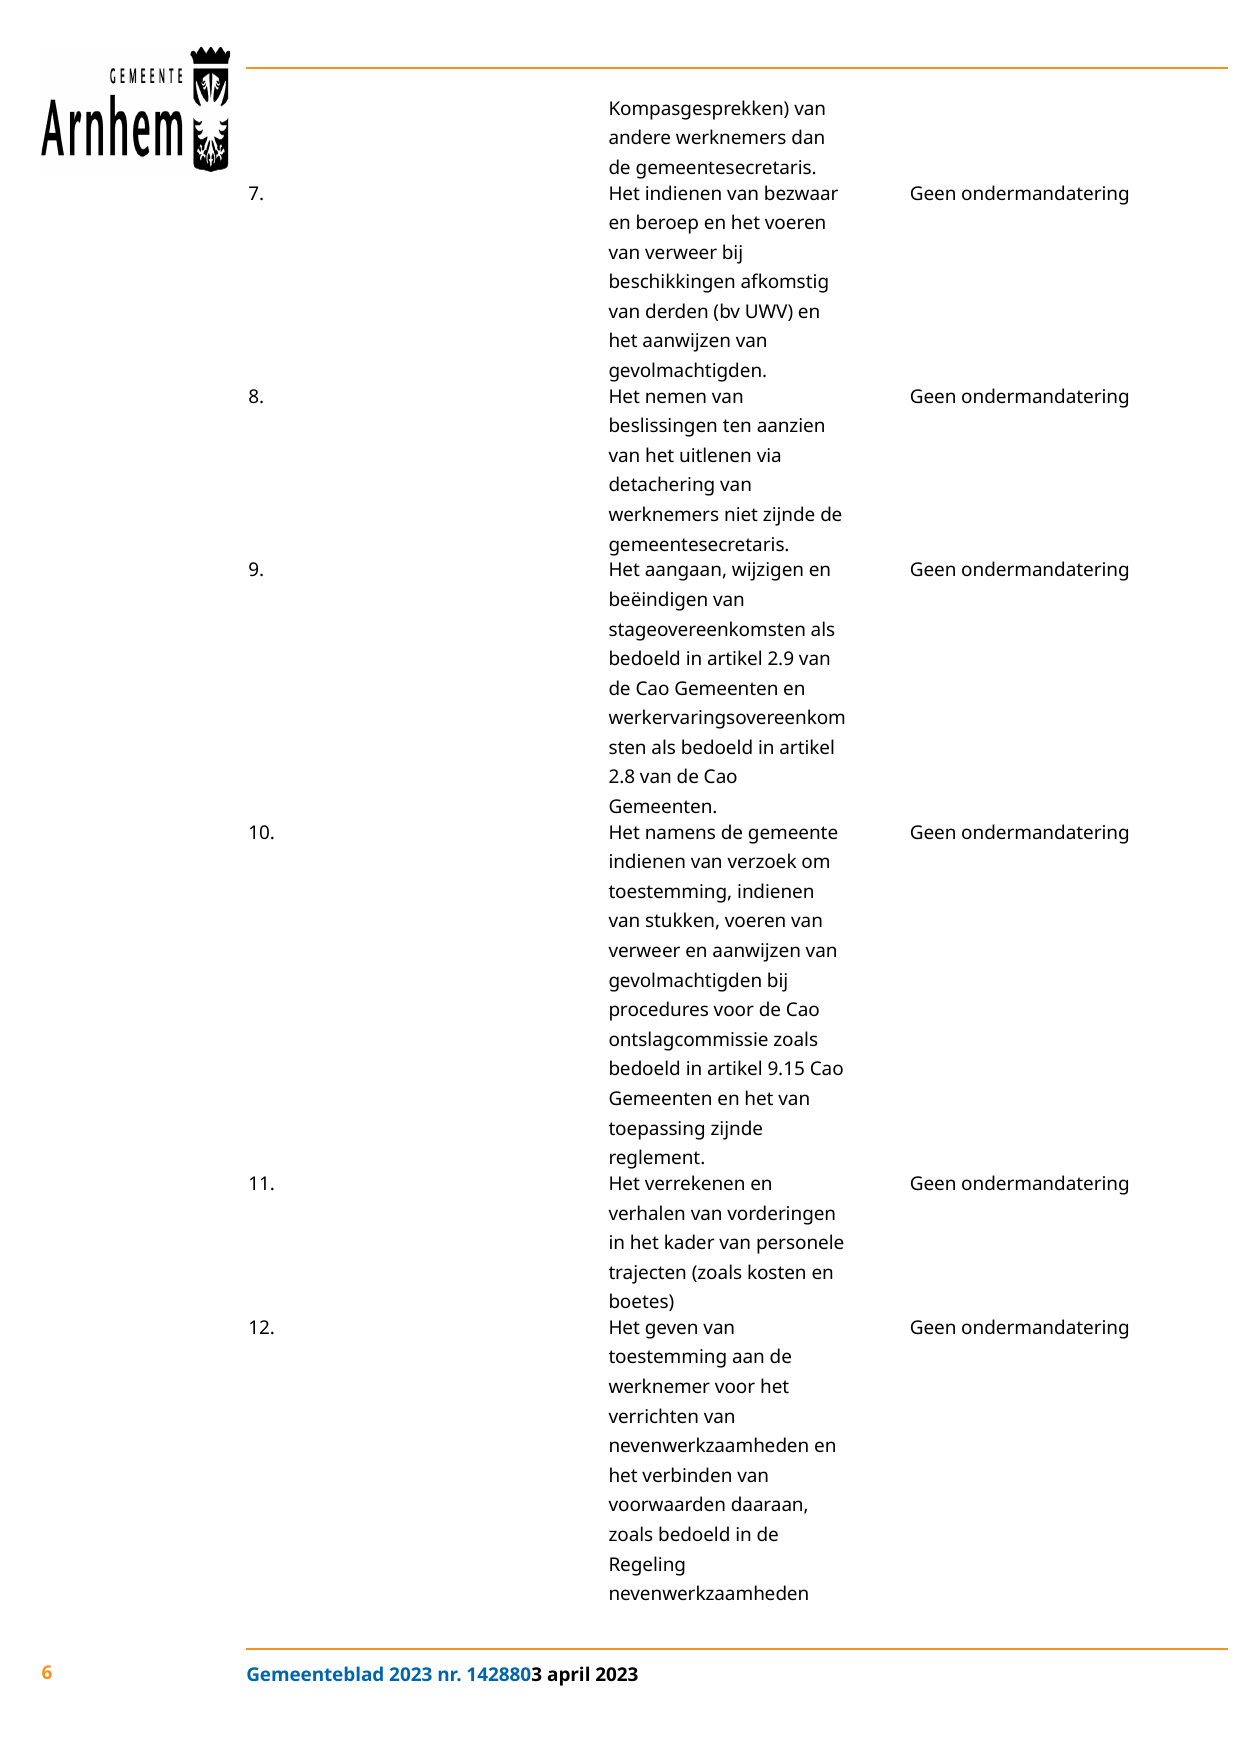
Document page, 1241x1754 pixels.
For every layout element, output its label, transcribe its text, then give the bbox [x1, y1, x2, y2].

picture [41, 47, 231, 172]
table_cell [248, 1170, 549, 1314]
table_cell [248, 383, 549, 557]
table_cell [248, 557, 549, 819]
table_cell Geen ondermandatering [850, 557, 1152, 819]
table_cell Geen ondermandatering [850, 1314, 1152, 1606]
table_cell Het verrekenen en verhalen van vorderingen in het kader van personele trajecten (zoals kosten en boetes) [549, 1170, 850, 1314]
table_cell Geen ondermandatering [850, 180, 1152, 383]
table_cell Het namens de gemeente indienen van verzoek om toestemming, indienen van stukken, voeren van verweer en aanwijzen van gevolmachtigden bij procedures voor de Cao ontslagcommissie zoals bedoeld in artikel 9.15 Cao Gemeenten en het van toepassing zijnde reglement. [549, 819, 850, 1170]
table_cell [248, 1314, 549, 1606]
table_cell [248, 95, 549, 180]
table_cell Geen ondermandatering [850, 1170, 1152, 1314]
table_cell Geen ondermandatering [850, 819, 1152, 1170]
table_cell [248, 819, 549, 1170]
table_cell Het indienen van bezwaar en beroep en het voeren van verweer bij beschikkingen afkomstig van derden (bv UWV) en het aanwijzen van gevolmachtigden. [549, 180, 850, 383]
table_cell Geen ondermandatering [850, 383, 1152, 557]
table_cell [248, 180, 549, 383]
table_cell Het nemen van beslissingen ten aanzien van het uitlenen via detachering van werknemers niet zijnde de gemeentesecretaris. [549, 383, 850, 557]
table_cell Kompasgesprekken) van andere werknemers dan de gemeentesecretaris. [549, 95, 850, 180]
table_cell Het aangaan, wijzigen en beëindigen van stageovereenkomsten als bedoeld in artikel 2.9 van de Cao Gemeenten en werkervaringsovereenkomsten als bedoeld in artikel 2.8 van de Cao Gemeenten. [549, 557, 850, 819]
table_cell [850, 95, 1152, 180]
table_cell Het geven van toestemming aan de werknemer voor het verrichten van nevenwerkzaamheden en het verbinden van voorwaarden daaraan, zoals bedoeld in de Regeling nevenwerkzaamheden [549, 1314, 850, 1606]
